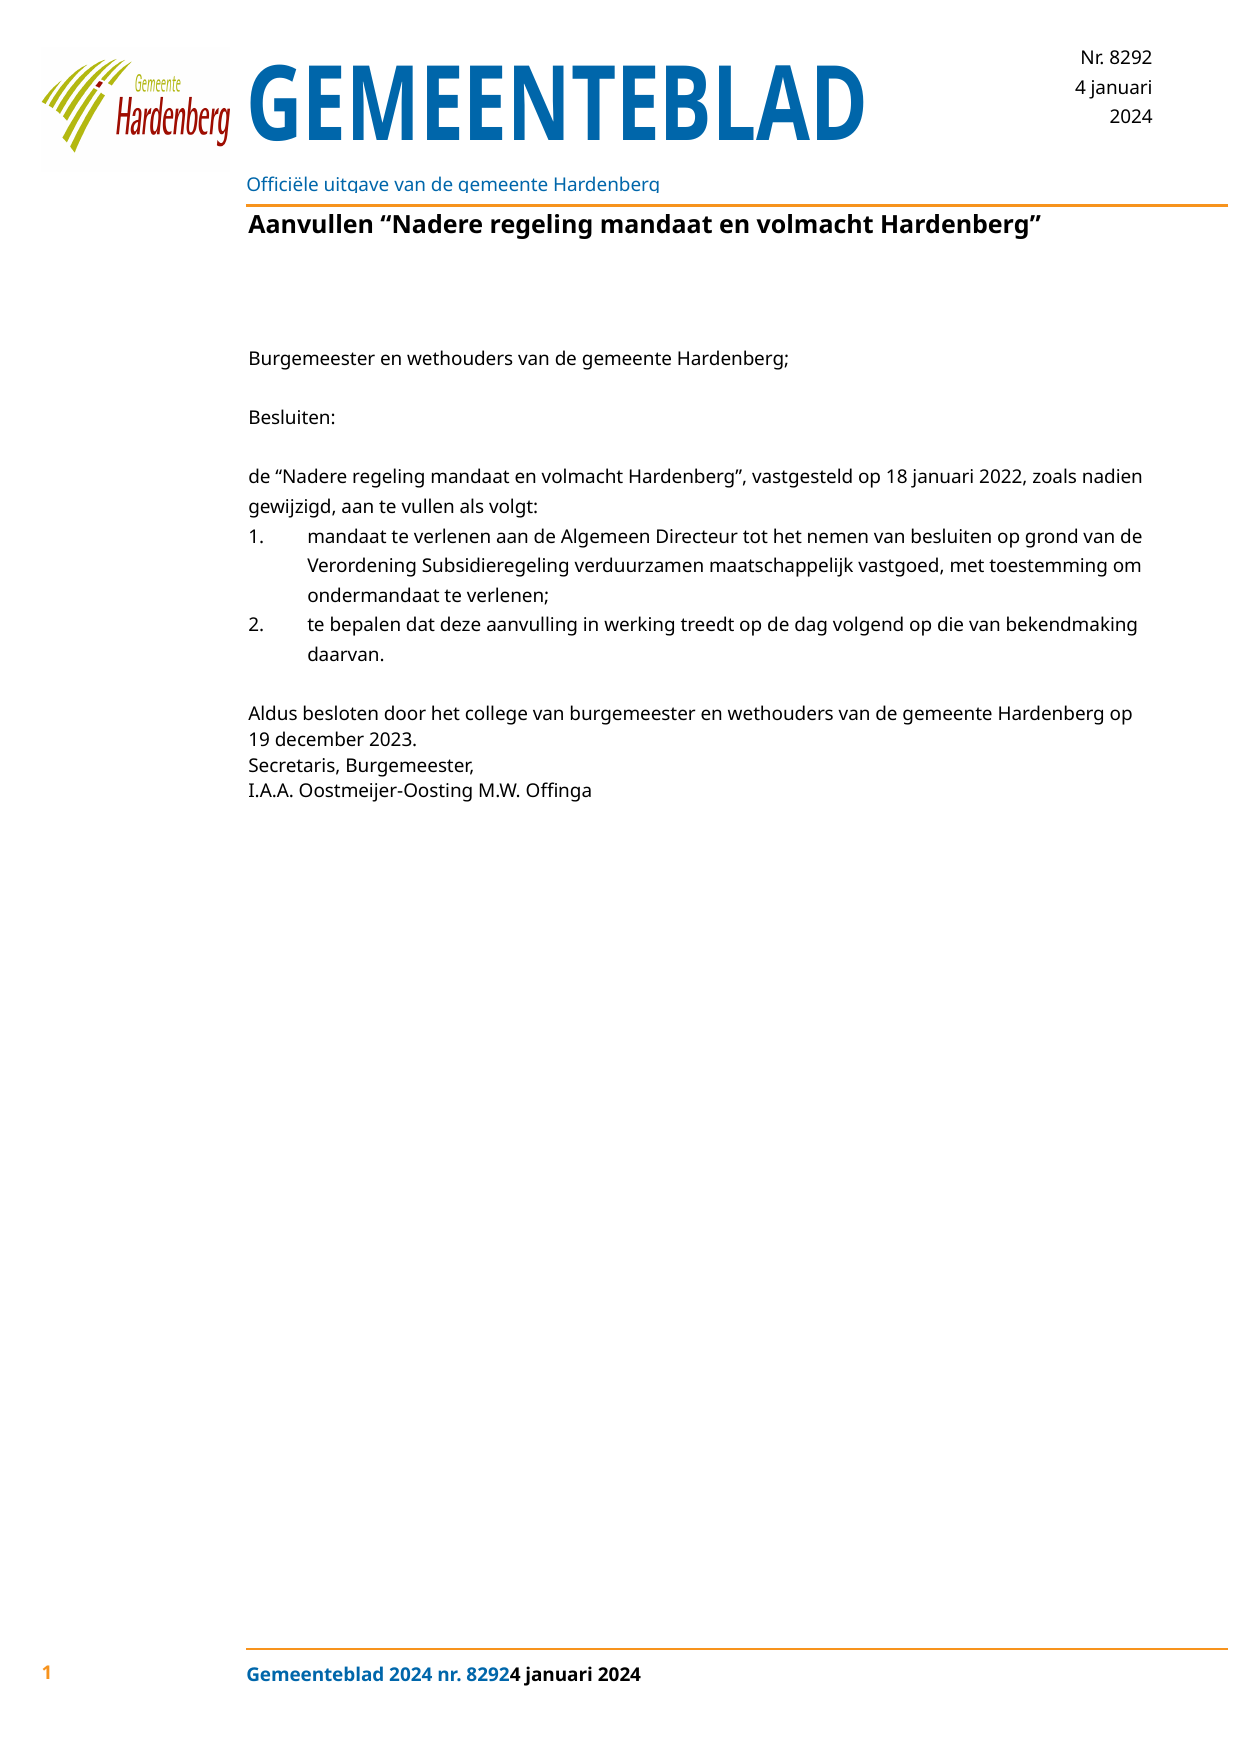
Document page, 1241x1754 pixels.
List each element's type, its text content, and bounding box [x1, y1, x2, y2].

list mandaat te verlenen aan de Algemeen Directeur tot het nemen van besluiten op grond van de Verordening Subsidieregeling verduurzamen maatschappelijk vastgoed, met toestemming om ondermandaat te verlenen; [248, 523, 1152, 608]
text Besluiten: [248, 404, 1152, 430]
text Aldus besloten door het college van burgemeester en wethouders van de gemeente Hardenberg op 19 december 2023. [248, 700, 1152, 752]
list te bepalen dat deze aanvulling in werking treedt op de dag volgend op die van bekendmaking daarvan. [248, 612, 1152, 667]
text Secretaris, Burgemeester, [248, 752, 1152, 777]
picture [41, 47, 231, 172]
text de “Nadere regeling mandaat en volmacht Hardenberg”, vastgesteld op 18 januari 2022, zoals nadien gewijzigd, aan te vullen als volgt: [248, 464, 1152, 519]
text Aanvullen “Nadere regeling mandaat en volmacht Hardenberg” [248, 207, 1152, 241]
text Burgemeester en wethouders van de gemeente Hardenberg; [248, 345, 1152, 371]
text I.A.A. Oostmeijer-Oosting M.W. Offinga [248, 777, 1152, 803]
